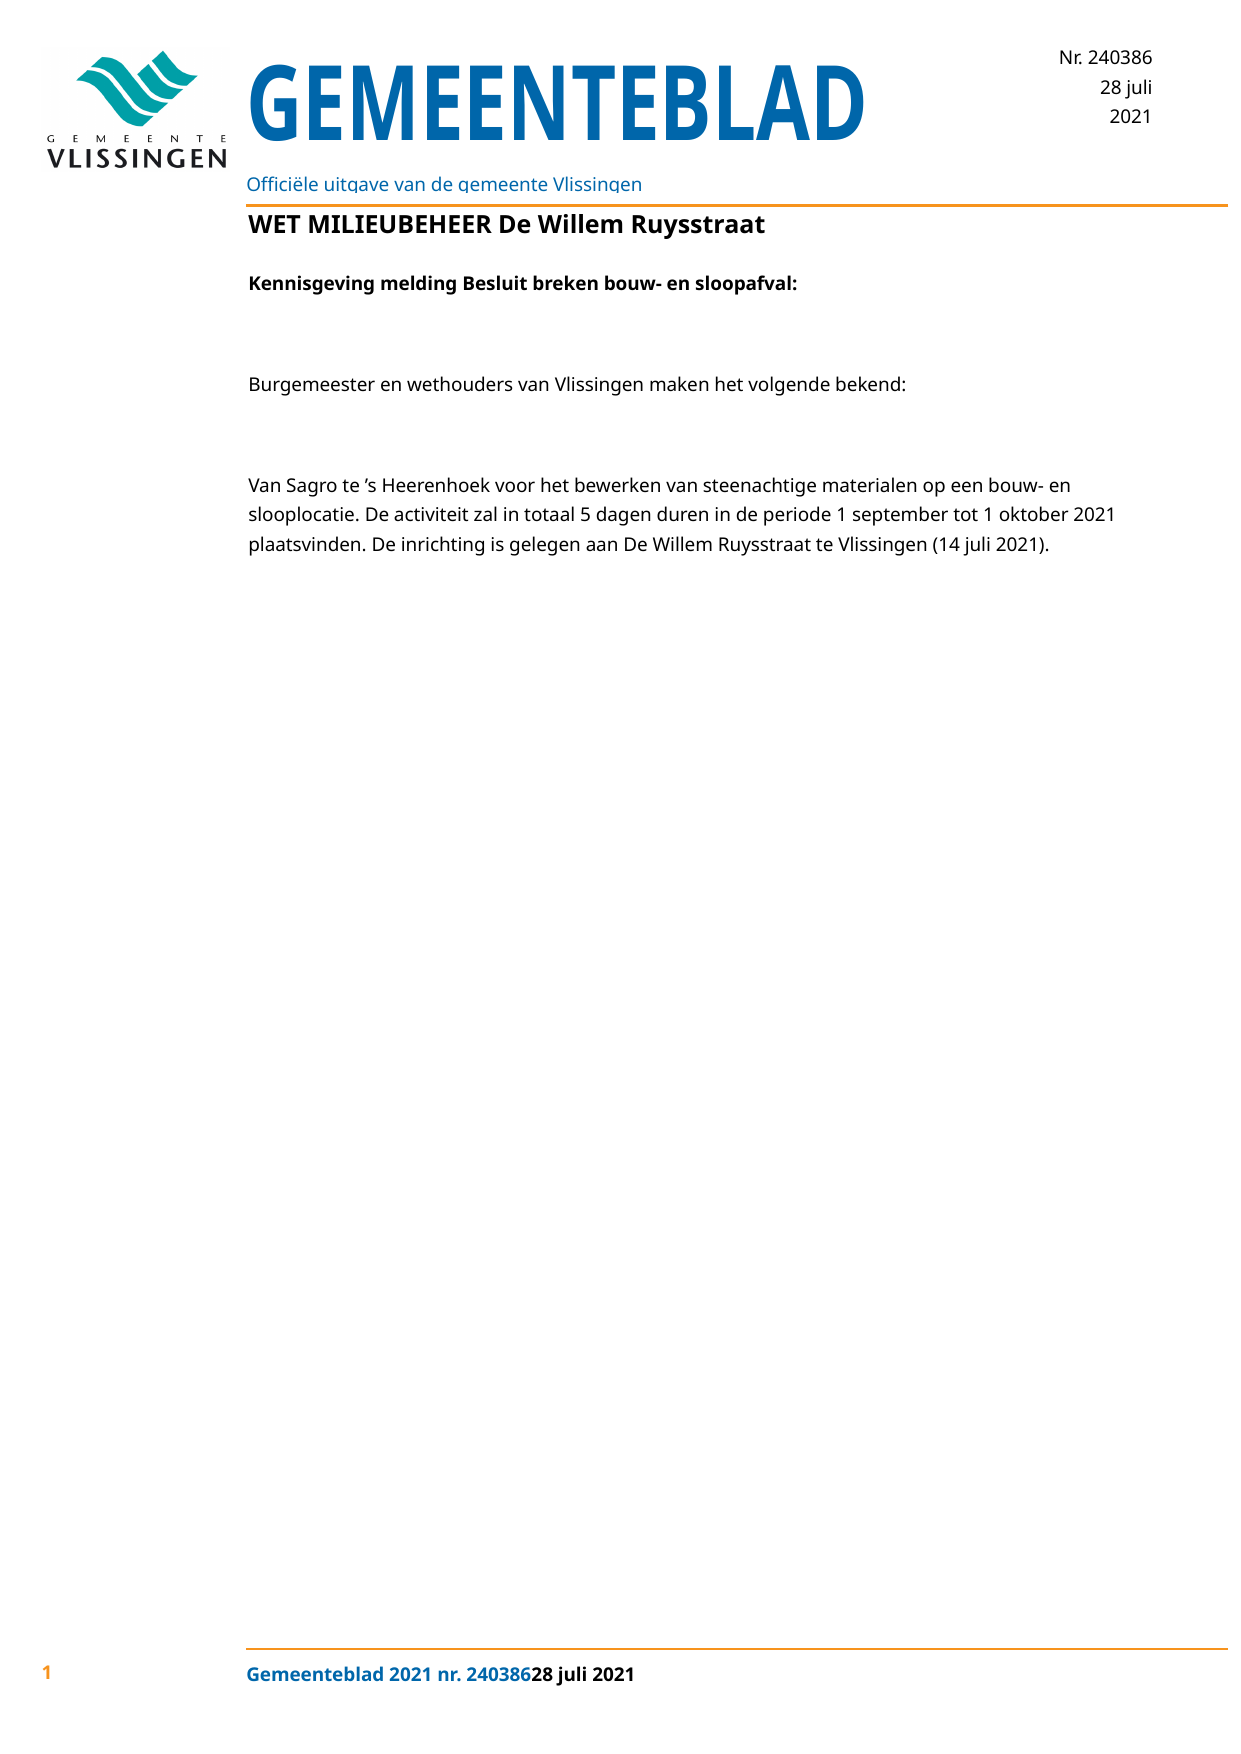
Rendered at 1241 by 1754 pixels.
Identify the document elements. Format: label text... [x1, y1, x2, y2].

text Van Sagro te ’s Heerenhoek voor het bewerken van steenachtige materialen op een bouw- en slooplocatie. De activiteit zal in totaal 5 dagen duren in de periode 1 september tot 1 oktober 2021 plaatsvinden. De inrichting is gelegen aan De Willem Ruysstraat te Vlissingen (14 juli 2021). [248, 472, 1152, 557]
picture [41, 47, 231, 172]
text Kennisgeving melding Besluit breken bouw- en sloopafval: [248, 270, 1152, 296]
text Burgemeester en wethouders van Vlissingen maken het volgende bekend: [248, 371, 1152, 397]
text WET MILIEUBEHEER De Willem Ruysstraat [248, 207, 1152, 241]
